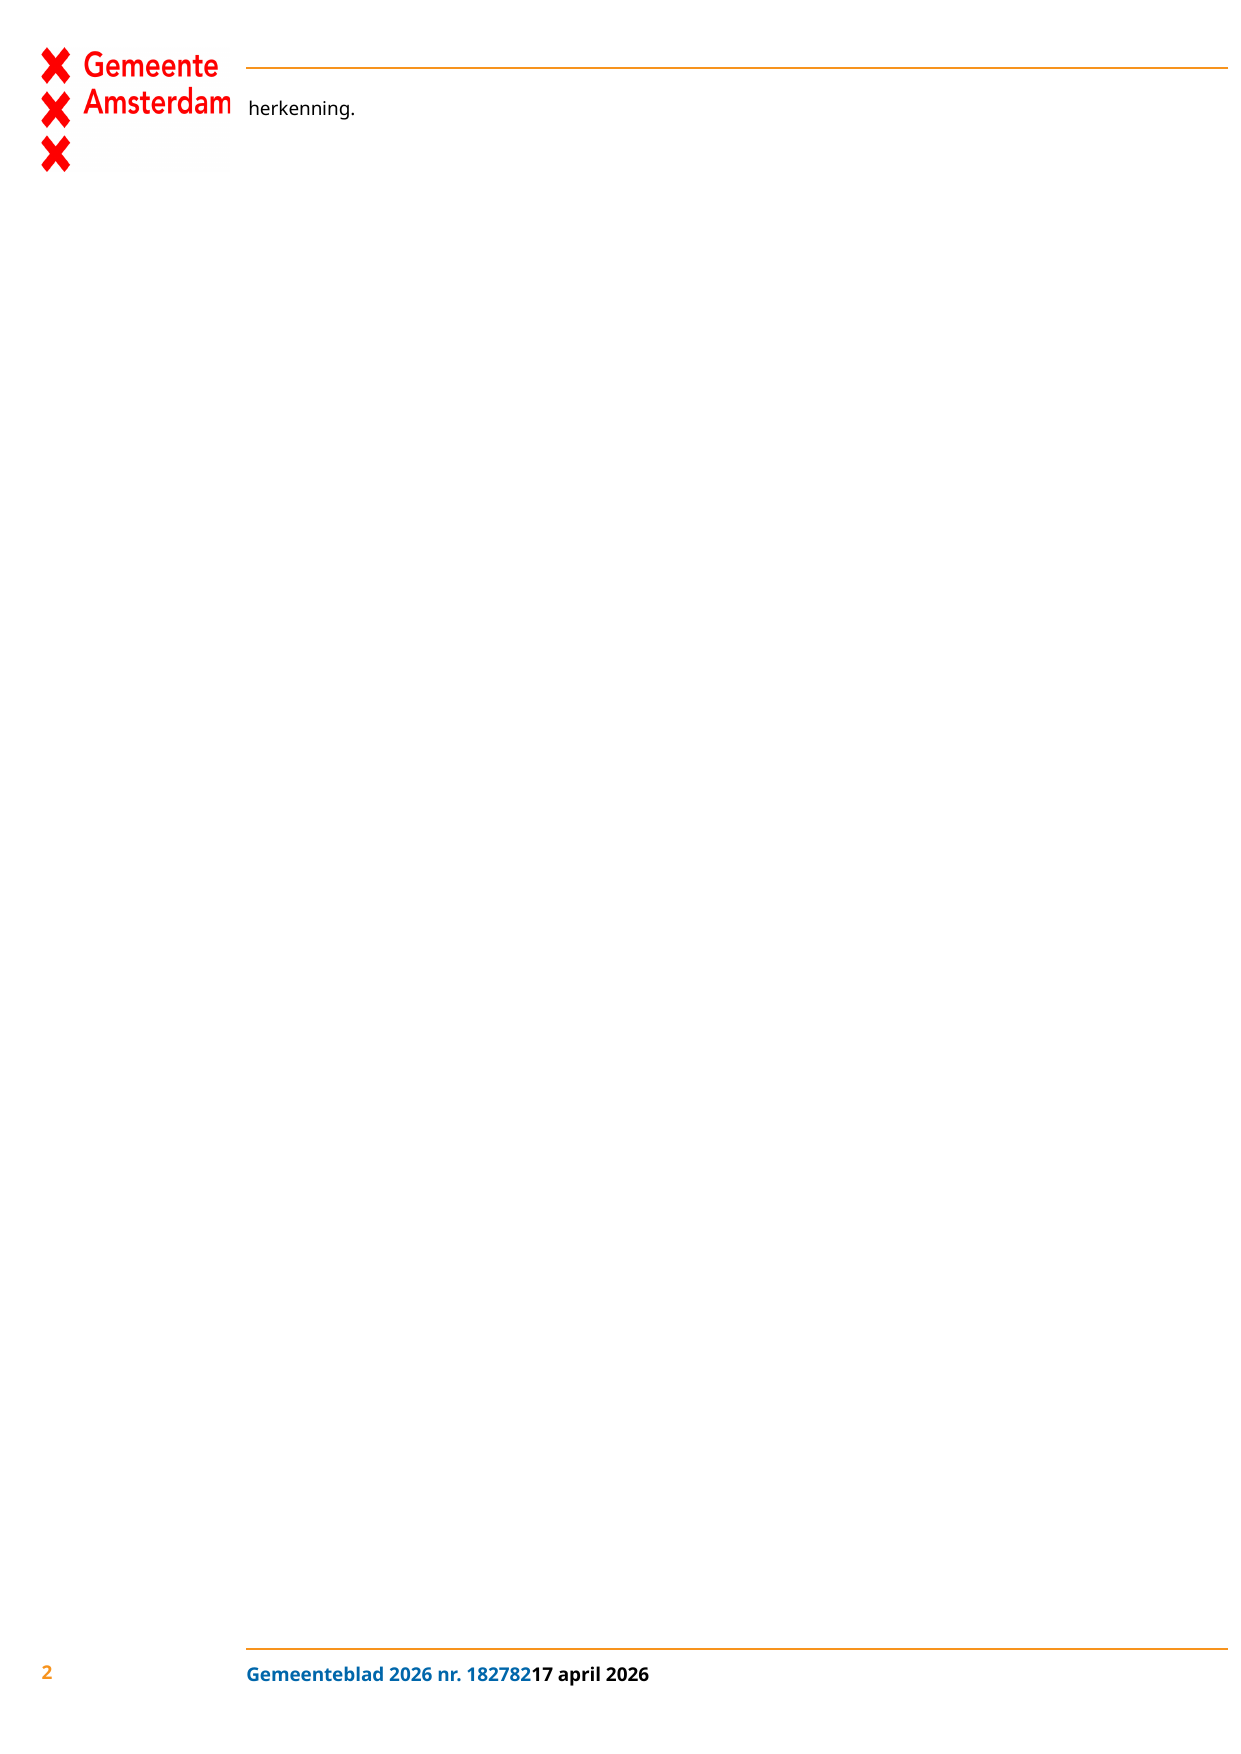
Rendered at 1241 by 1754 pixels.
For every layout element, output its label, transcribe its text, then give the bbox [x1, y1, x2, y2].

picture [41, 47, 231, 172]
text herkenning. [248, 95, 1152, 121]
